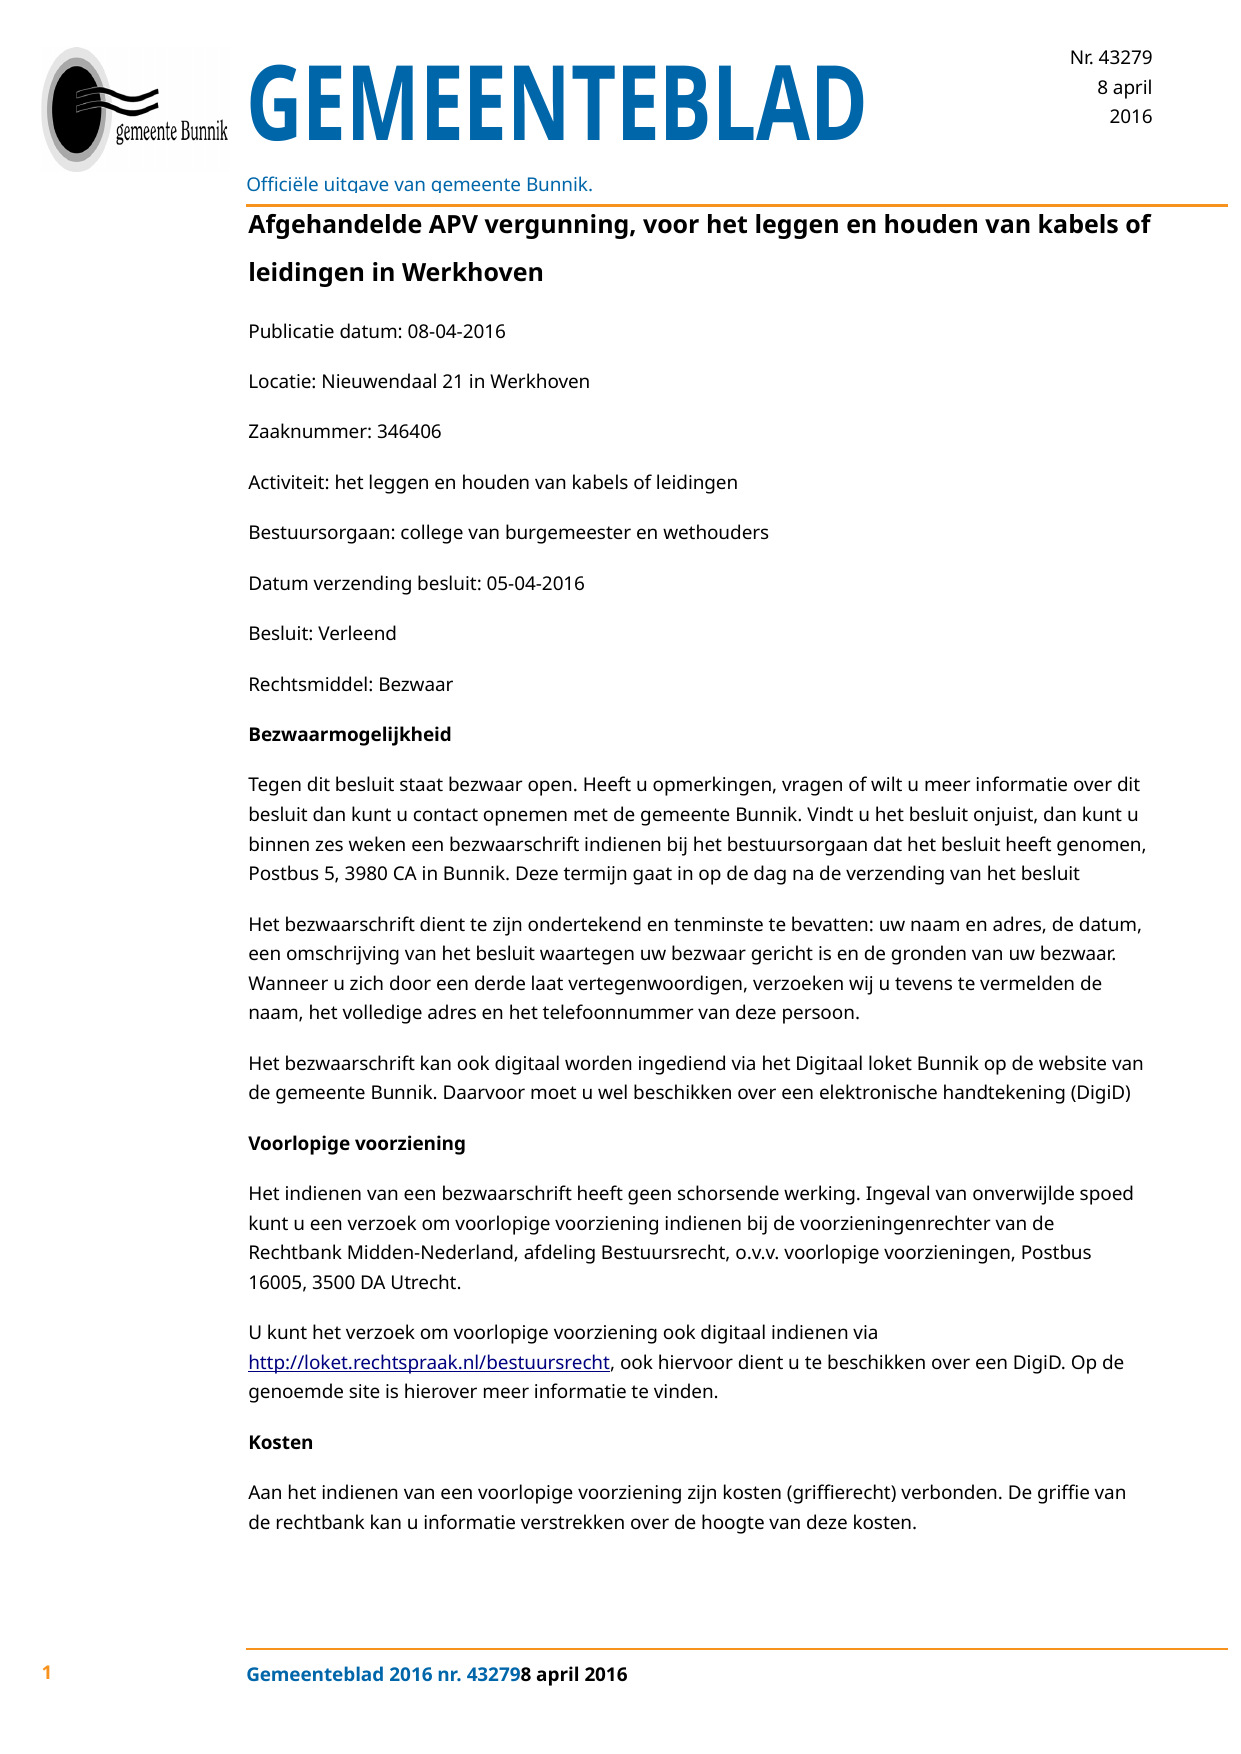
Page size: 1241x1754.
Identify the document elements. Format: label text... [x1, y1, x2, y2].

text Het indienen van een bezwaarschrift heeft geen schorsende werking. Ingeval van onverwijlde spoed kunt u een verzoek om voorlopige voorziening indienen bij de voorzieningenrechter van de Rechtbank Midden-Nederland, afdeling Bestuursrecht, o.v.v. voorlopige voorzieningen, Postbus 16005, 3500 DA Utrecht. [248, 1180, 1152, 1295]
text Rechtsmiddel: Bezwaar [248, 671, 1152, 697]
text Zaaknummer: 346406 [248, 419, 1152, 444]
text Activiteit: het leggen en houden van kabels of leidingen [248, 469, 1152, 495]
text Bestuursorgaan: college van burgemeester en wethouders [248, 519, 1152, 545]
text Kosten [248, 1429, 1152, 1455]
text U kunt het verzoek om voorlopige voorziening ook digitaal indienen via http://loket.rechtspraak.nl/bestuursrecht, ook hiervoor dient u te beschikken over een DigiD. Op de genoemde site is hierover meer informatie te vinden. [248, 1319, 1152, 1404]
picture [41, 47, 231, 172]
text Het bezwaarschrift kan ook digitaal worden ingediend via het Digitaal loket Bunnik op de website van de gemeente Bunnik. Daarvoor moet u wel beschikken over een elektronische handtekening (DigiD) [248, 1050, 1152, 1105]
text Besluit: Verleend [248, 620, 1152, 646]
text Tegen dit besluit staat bezwaar open. Heeft u opmerkingen, vragen of wilt u meer informatie over dit besluit dan kunt u contact opnemen met de gemeente Bunnik. Vindt u het besluit onjuist, dan kunt u binnen zes weken een bezwaarschrift indienen bij het bestuursorgaan dat het besluit heeft genomen, Postbus 5, 3980 CA in Bunnik. Deze termijn gaat in op de dag na de verzending van het besluit [248, 772, 1152, 886]
text Locatie: Nieuwendaal 21 in Werkhoven [248, 368, 1152, 394]
text Voorlopige voorziening [248, 1130, 1152, 1156]
text Aan het indienen van een voorlopige voorziening zijn kosten (griffierecht) verbonden. De griffie van de rechtbank kan u informatie verstrekken over de hoogte van deze kosten. [248, 1479, 1152, 1535]
text Publicatie datum: 08-04-2016 [248, 318, 1152, 344]
text Afgehandelde APV vergunning, voor het leggen en houden van kabels of leidingen in Werkhoven [248, 207, 1152, 288]
text Het bezwaarschrift dient te zijn ondertekend en tenminste te bevatten: uw naam en adres, de datum, een omschrijving van het besluit waartegen uw bezwaar gericht is en de gronden van uw bezwaar. Wanneer u zich door een derde laat vertegenwoordigen, verzoeken wij u tevens te vermelden de naam, het volledige adres en het telefoonnummer van deze persoon. [248, 911, 1152, 1025]
text Bezwaarmogelijkheid [248, 721, 1152, 747]
text Datum verzending besluit: 05-04-2016 [248, 570, 1152, 596]
